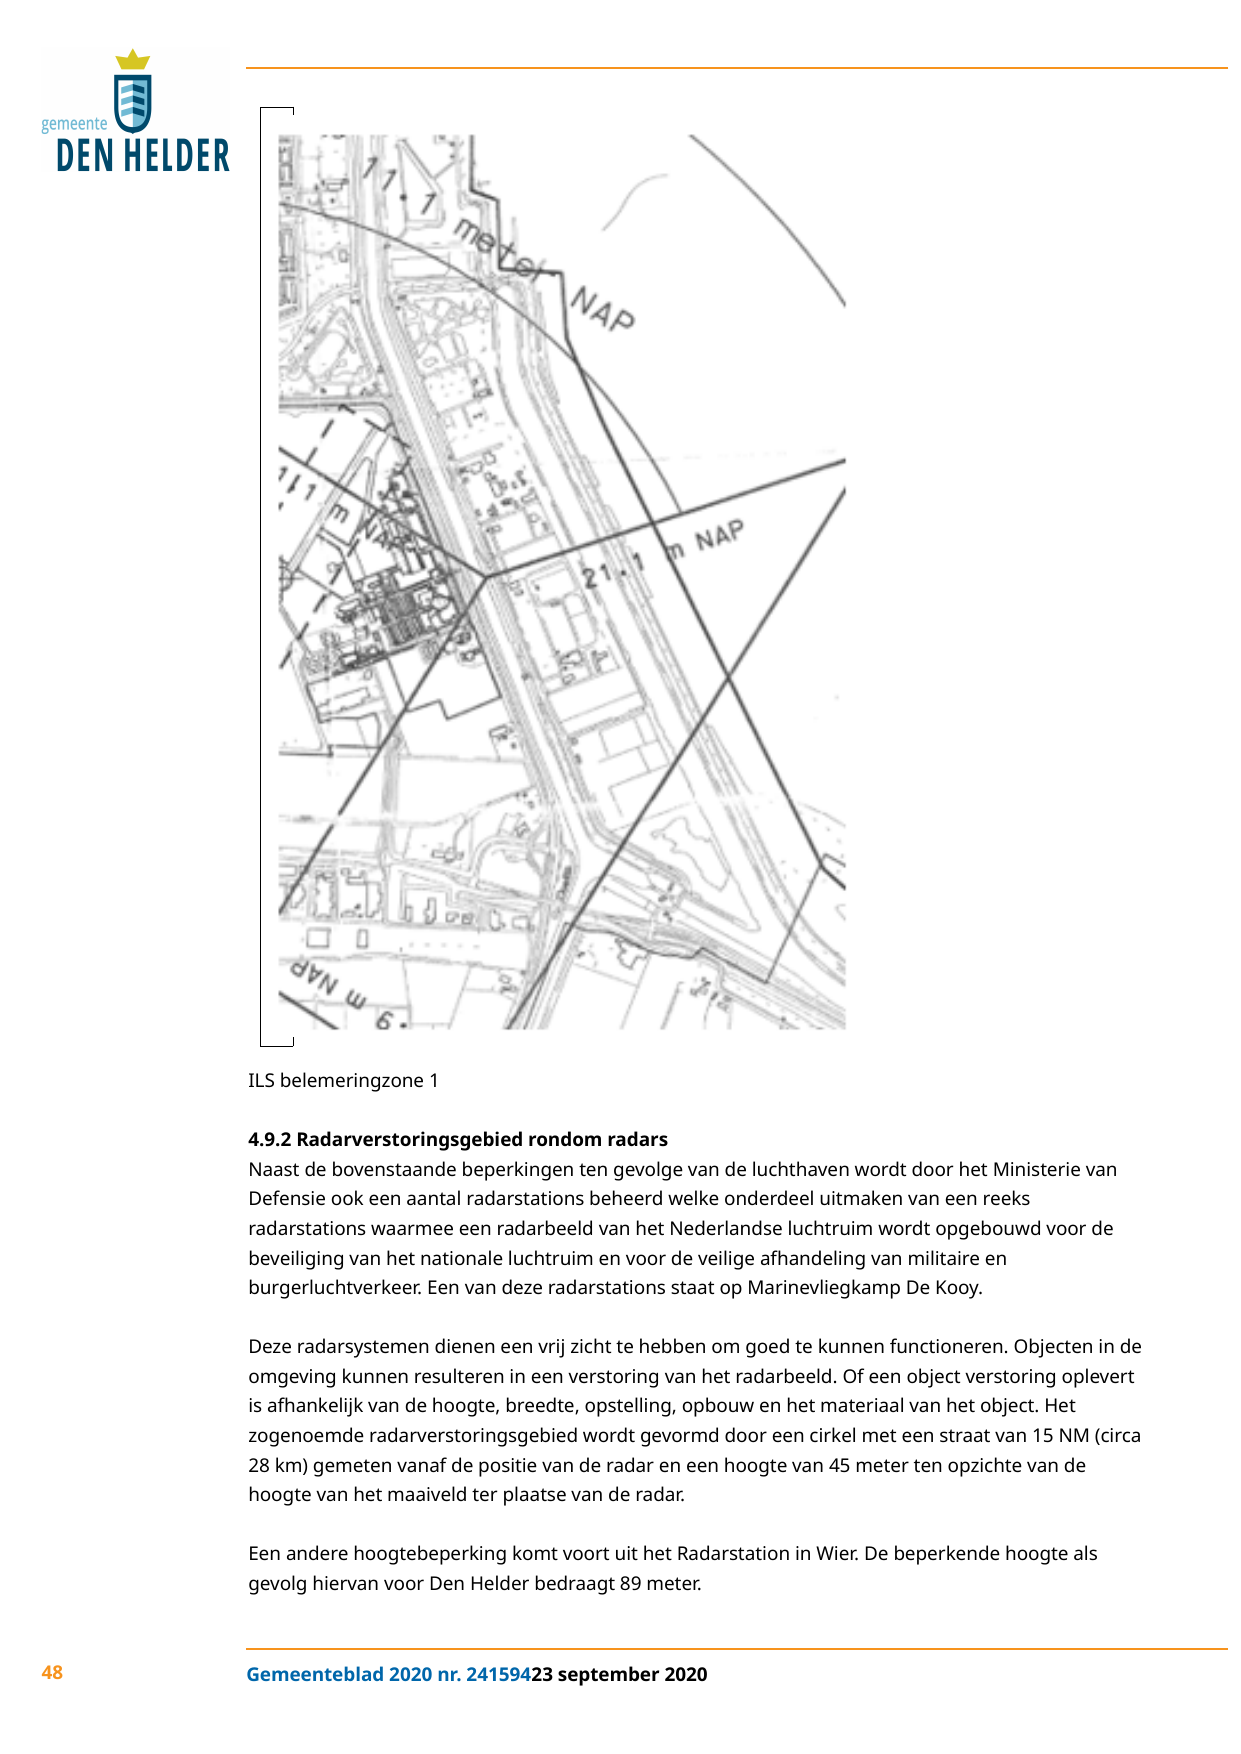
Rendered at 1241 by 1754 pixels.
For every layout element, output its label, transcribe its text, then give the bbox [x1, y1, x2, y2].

picture [130, 157, 135, 172]
picture [100, 154, 106, 172]
picture [220, 160, 224, 172]
text 4.9.2 Radarverstoringsgebied rondom radars [248, 1126, 1152, 1152]
picture [41, 47, 231, 172]
text Naast de bovenstaande beperkingen ten gevolge van de luchthaven wordt door het Ministerie van Defensie ook een aantal radarstations beheerd welke onderdeel uitmaken van een reeks radarstations waarmee een radarbeeld van het Nederlandse luchtruim wordt opgebouwd voor de beveiliging van het nationale luchtruim en voor de veilige afhandeling van militaire en burgerluchtverkeer. Een van deze radarstations staat op Marinevliegkamp De Kooy. [248, 1156, 1152, 1300]
picture [182, 144, 187, 165]
picture [268, 115, 860, 1037]
picture [63, 144, 68, 165]
text Deze radarsystemen dienen een vrij zicht te hebben om goed te kunnen functioneren. Objecten in de omgeving kunnen resulteren in een verstoring van het radarbeeld. Of een object verstoring oplevert is afhankelijk van de hoogte, breedte, opstelling, opbouw en het materiaal van het object. Het zogenoemde radarverstoringsgebied wordt gevormd door een cirkel met een straat van 15 NM (circa 28 km) gemeten vanaf de positie van de radar en een hoogte van 45 meter ten opzichte van de hoogte van het maaiveld ter plaatse van de radar. [248, 1333, 1152, 1507]
text ILS belemeringzone 1 [248, 1067, 1152, 1093]
text Een andere hoogtebeperking komt voort uit het Radarstation in Wier. De beperkende hoogte als gevolg hiervan voor Den Helder bedraagt 89 meter. [248, 1541, 1152, 1596]
